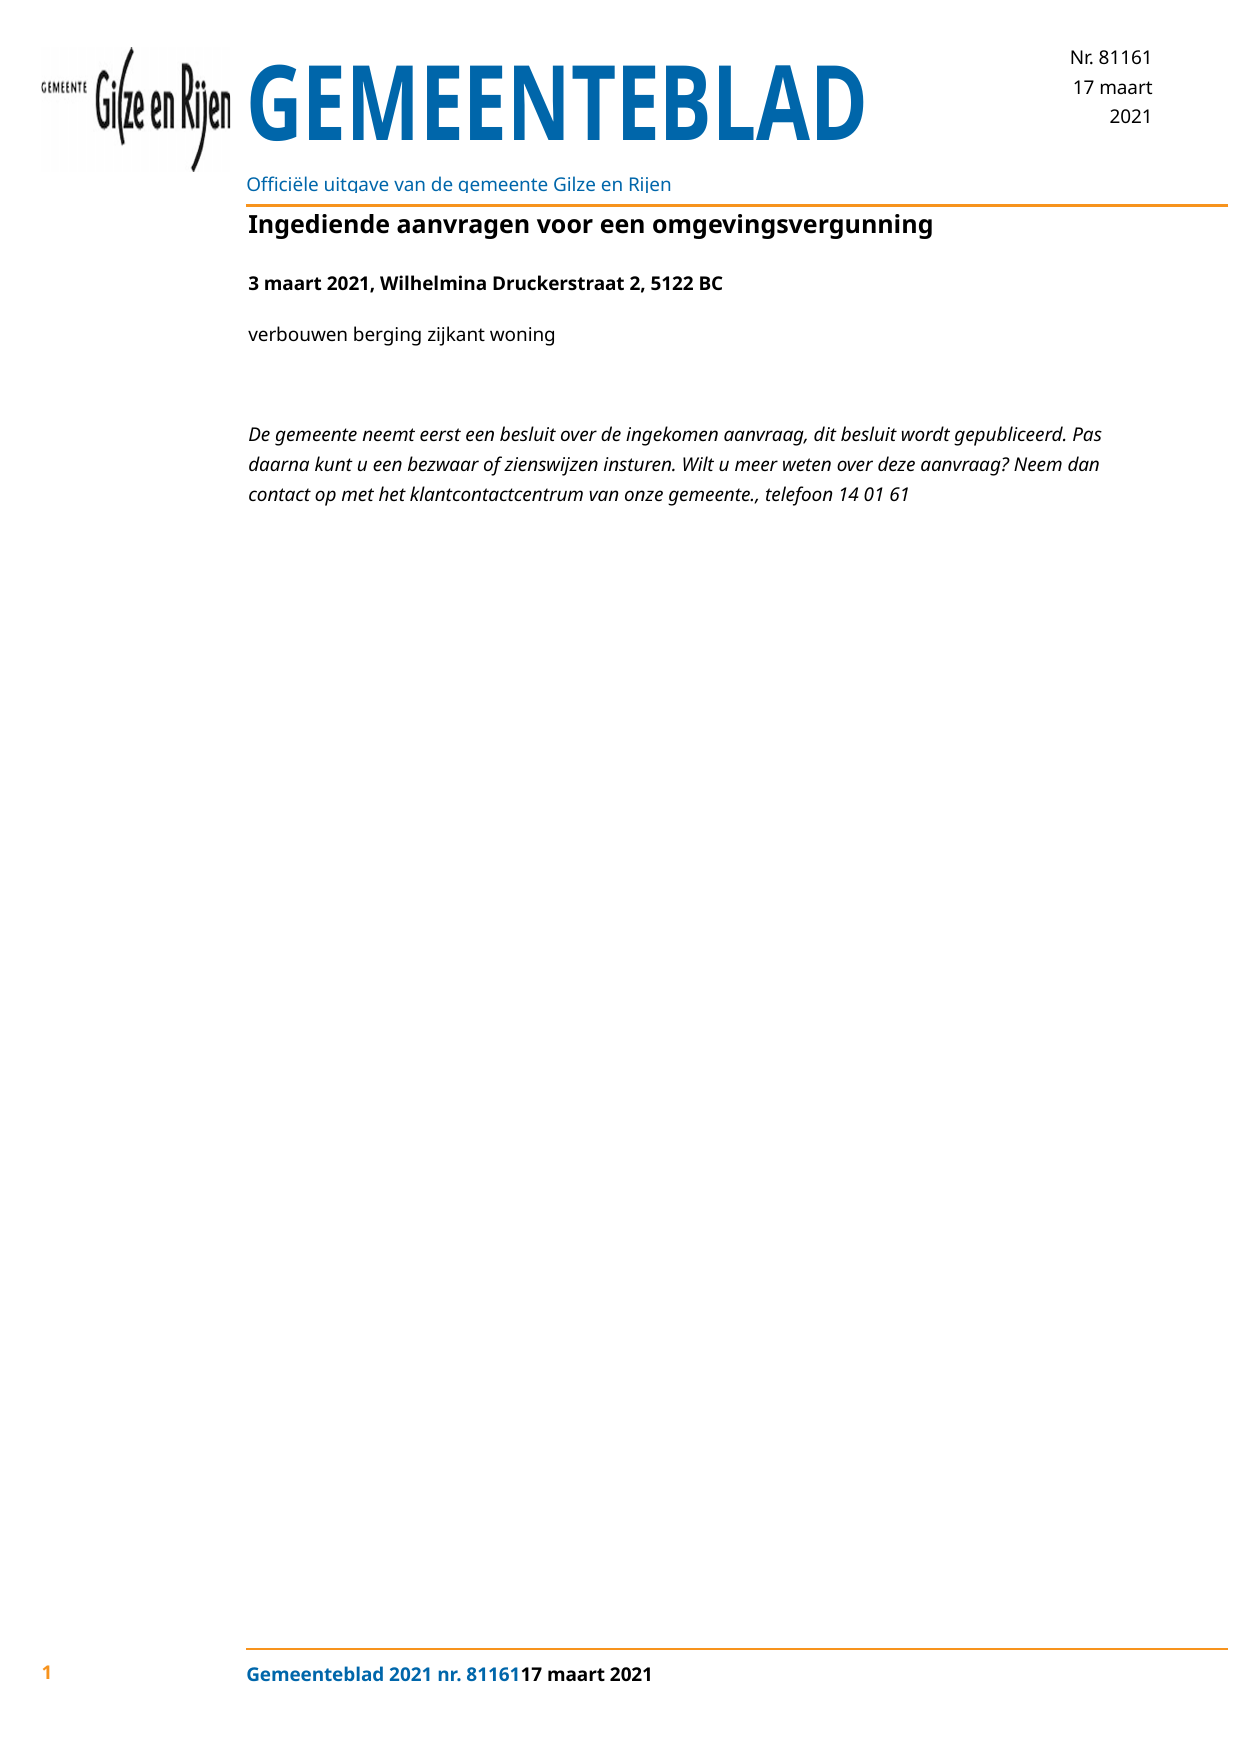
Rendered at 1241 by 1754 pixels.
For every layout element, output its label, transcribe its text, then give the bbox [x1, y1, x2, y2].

text verbouwen berging zijkant woning [248, 321, 1152, 346]
text De gemeente neemt eerst een besluit over de ingekomen aanvraag, dit besluit wordt gepubliceerd. Pas daarna kunt u een bezwaar of zienswijzen insturen. Wilt u meer weten over deze aanvraag? Neem dan contact op met het klantcontactcentrum van onze gemeente., telefoon 14 01 61 [248, 422, 1152, 506]
text Ingediende aanvragen voor een omgevingsvergunning [248, 207, 1152, 241]
picture [41, 47, 231, 172]
text 3 maart 2021, Wilhelmina Druckerstraat 2, 5122 BC [248, 270, 1152, 296]
